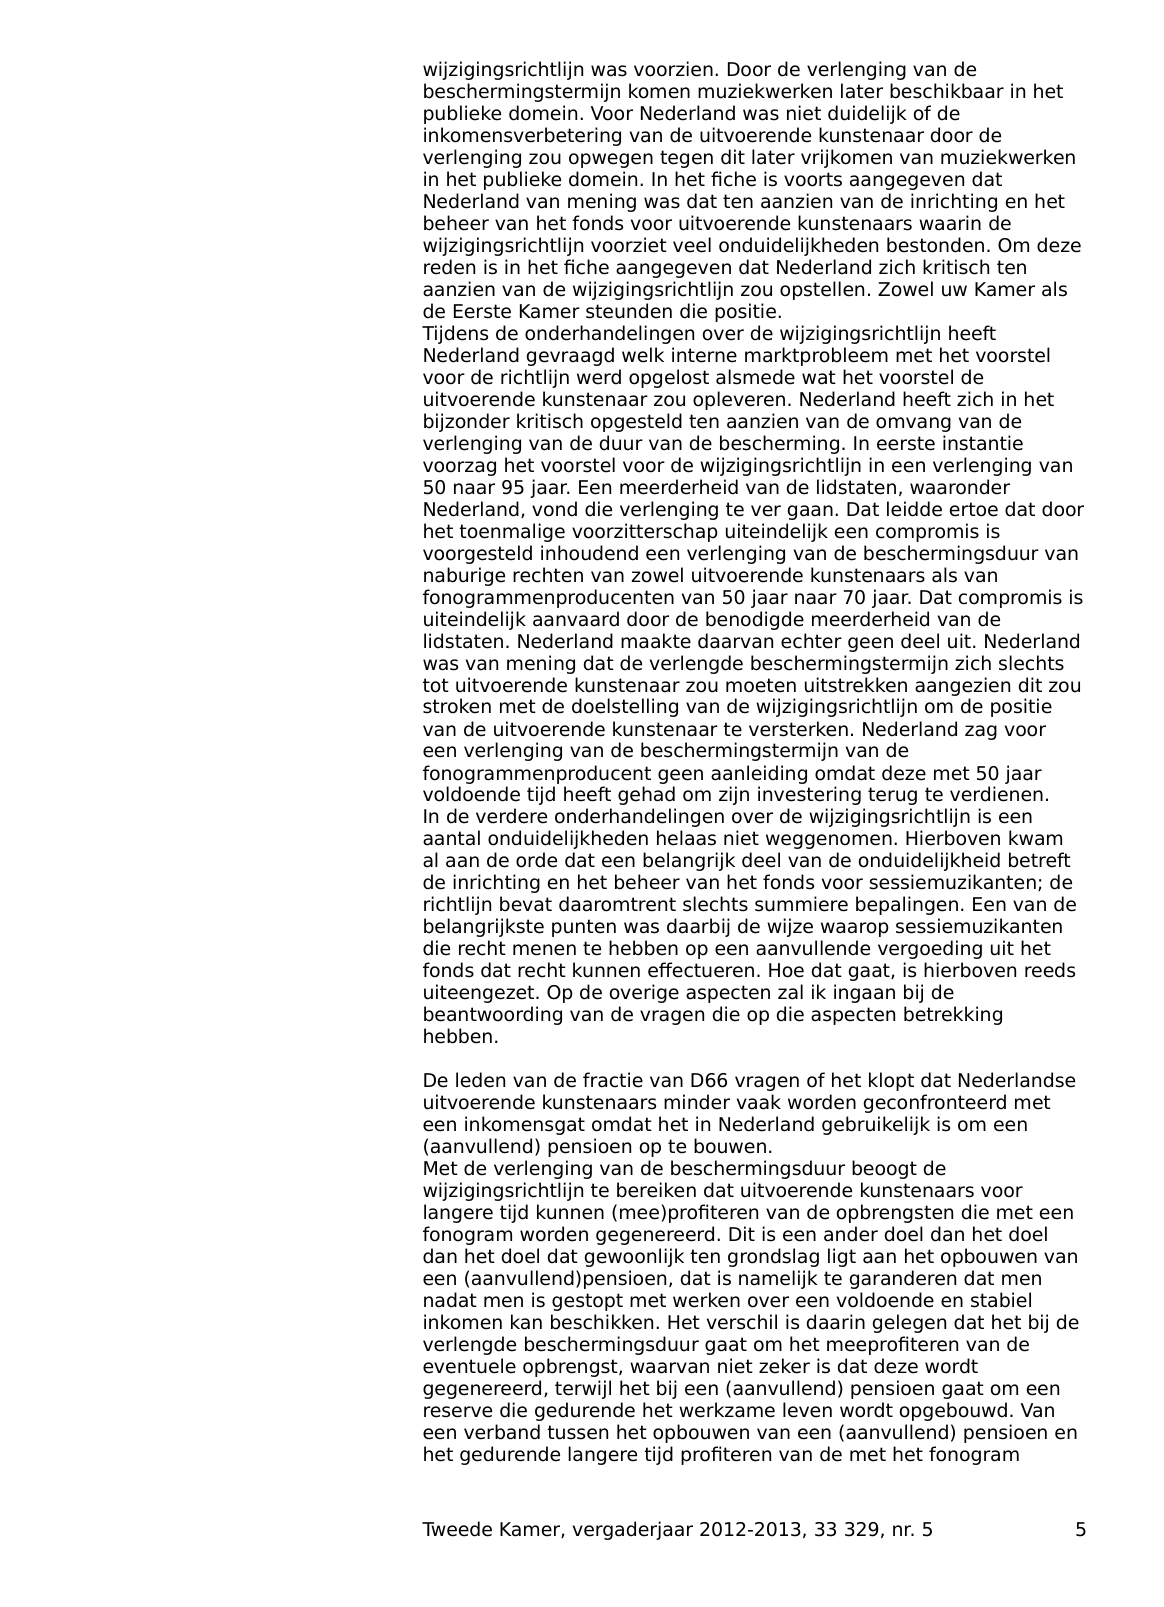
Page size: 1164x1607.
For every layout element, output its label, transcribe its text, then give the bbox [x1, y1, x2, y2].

text Tijdens de onderhandelingen over de wijzigingsrichtlijn heeft Nederland gevraagd welk interne marktprobleem met het voorstel voor de richtlijn werd opgelost alsmede wat het voorstel de uitvoerende kunstenaar zou opleveren. Nederland heeft zich in het bijzonder kritisch opgesteld ten aanzien van de omvang van de verlenging van de duur van de bescherming. In eerste instantie voorzag het voorstel voor de wijzigingsrichtlijn in een verlenging van 50 naar 95 jaar. Een meerderheid van de lidstaten, waaronder Nederland, vond die verlenging te ver gaan. Dat leidde ertoe dat door het toenmalige voorzitterschap uiteindelijk een compromis is voorgesteld inhoudend een verlenging van de beschermingsduur van naburige rechten van zowel uitvoerende kunstenaars als van fonogrammenproducenten van 50 jaar naar 70 jaar. Dat compromis is uiteindelijk aanvaard door de benodigde meerderheid van de lidstaten. Nederland maakte daarvan echter geen deel uit. Nederland was van mening dat de verlengde beschermingstermijn zich slechts tot uitvoerende kunstenaar zou moeten uitstrekken aangezien dit zou stroken met de doelstelling van de wijzigingsrichtlijn om de positie van de uitvoerende kunstenaar te versterken. Nederland zag voor een verlenging van de beschermingstermijn van de fonogrammenproducent geen aanleiding omdat deze met 50 jaar voldoende tijd heeft gehad om zijn investering terug te verdienen. [422, 323, 1087, 806]
text Met de verlenging van de beschermingsduur beoogt de wijzigingsrichtlijn te bereiken dat uitvoerende kunstenaars voor langere tijd kunnen (mee)profiteren van de opbrengsten die met een fonogram worden gegenereerd. Dit is een ander doel dan het doel dan het doel dat gewoonlijk ten grondslag ligt aan het opbouwen van een (aanvullend)pensioen, dat is namelijk te garanderen dat men nadat men is gestopt met werken over een voldoende en stabiel inkomen kan beschikken. Het verschil is daarin gelegen dat het bij de verlengde beschermingsduur gaat om het meeprofiteren van de eventuele opbrengst, waarvan niet zeker is dat deze wordt gegenereerd, terwijl het bij een (aanvullend) pensioen gaat om een reserve die gedurende het werkzame leven wordt opgebouwd. Van een verband tussen het opbouwen van een (aanvullend) pensioen en het gedurende langere tijd profiteren van de met het fonogram [422, 1158, 1087, 1466]
text wijzigingsrichtlijn was voorzien. Door de verlenging van de beschermingstermijn komen muziekwerken later beschikbaar in het publieke domein. Voor Nederland was niet duidelijk of de inkomensverbetering van de uitvoerende kunstenaar door de verlenging zou opwegen tegen dit later vrijkomen van muziekwerken in het publieke domein. In het fiche is voorts aangegeven dat Nederland van mening was dat ten aanzien van de inrichting en het beheer van het fonds voor uitvoerende kunstenaars waarin de wijzigingsrichtlijn voorziet veel onduidelijkheden bestonden. Om deze reden is in het fiche aangegeven dat Nederland zich kritisch ten aanzien van de wijzigingsrichtlijn zou opstellen. Zowel uw Kamer als de Eerste Kamer steunden die positie. [422, 59, 1087, 323]
text In de verdere onderhandelingen over de wijzigingsrichtlijn is een aantal onduidelijkheden helaas niet weggenomen. Hierboven kwam al aan de orde dat een belangrijk deel van de onduidelijkheid betreft de inrichting en het beheer van het fonds voor sessiemuzikanten; de richtlijn bevat daaromtrent slechts summiere bepalingen. Een van de belangrijkste punten was daarbij de wijze waarop sessiemuzikanten die recht menen te hebben op een aanvullende vergoeding uit het fonds dat recht kunnen effectueren. Hoe dat gaat, is hierboven reeds uiteengezet. Op de overige aspecten zal ik ingaan bij de beantwoording van de vragen die op die aspecten betrekking hebben. [422, 806, 1087, 1048]
text De leden van de fractie van D66 vragen of het klopt dat Nederlandse uitvoerende kunstenaars minder vaak worden geconfronteerd met een inkomensgat omdat het in Nederland gebruikelijk is om een (aanvullend) pensioen op te bouwen. [422, 1070, 1087, 1158]
